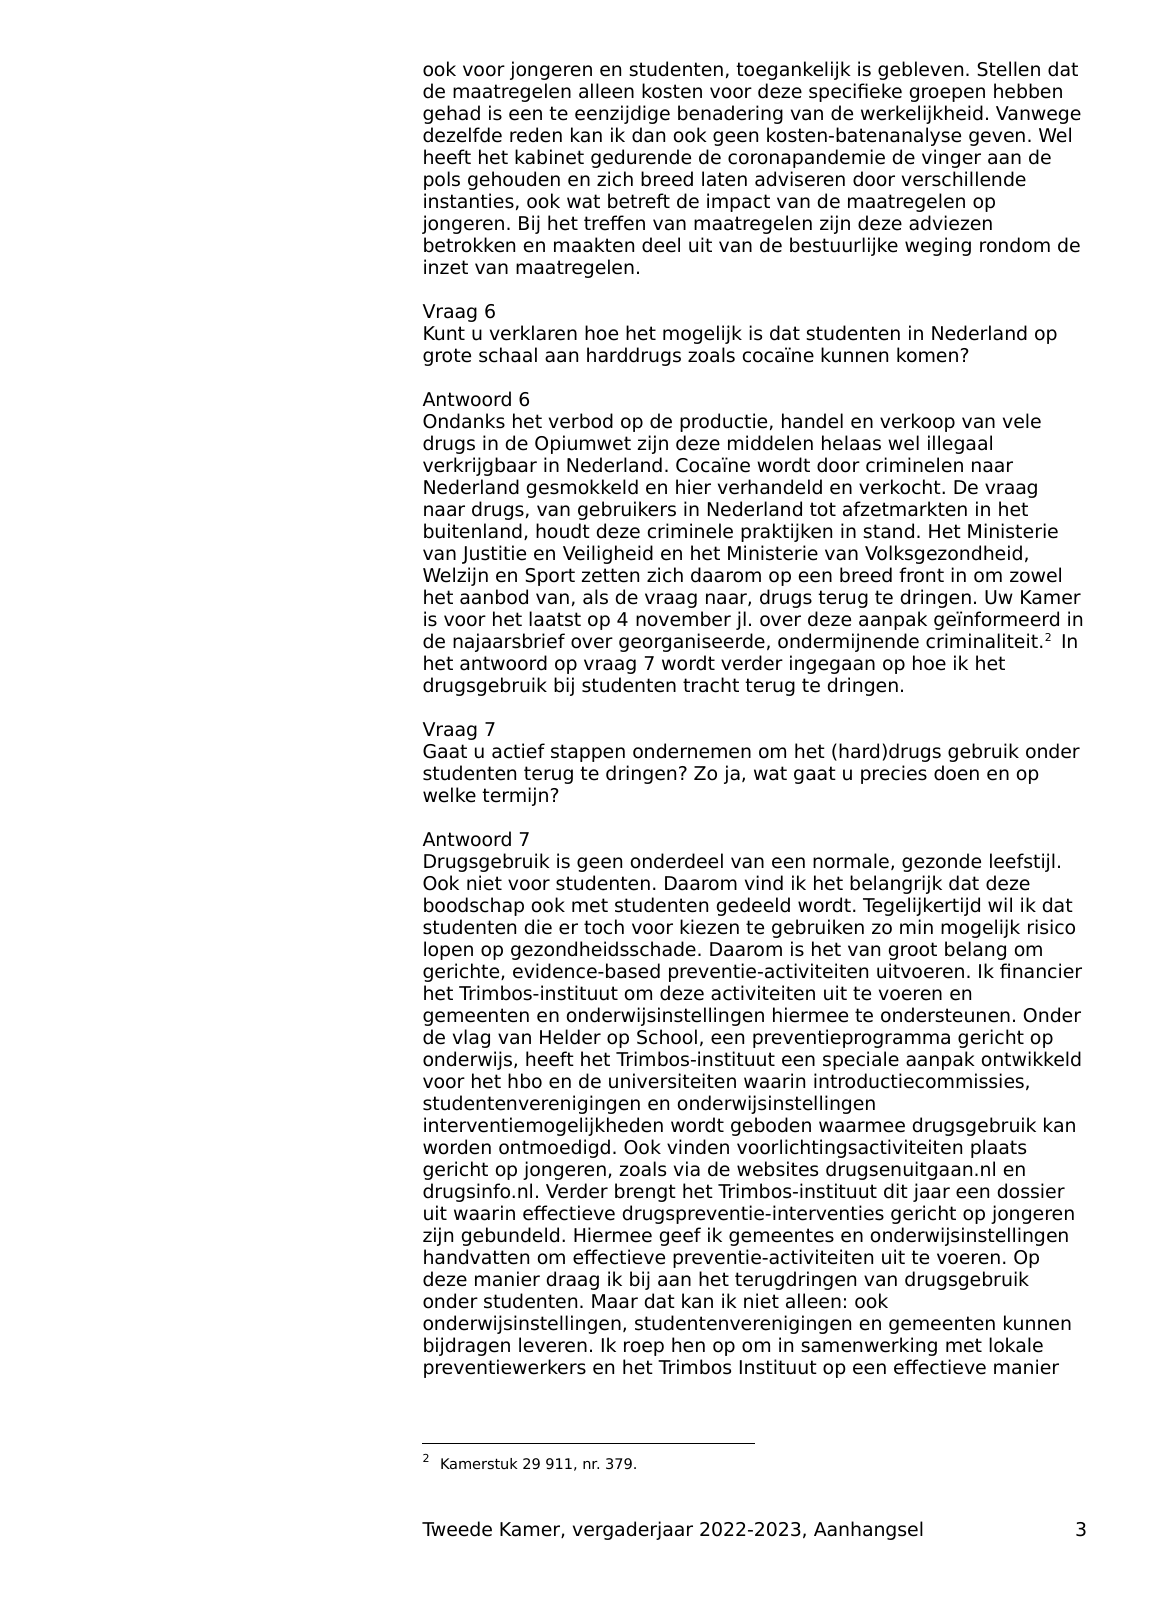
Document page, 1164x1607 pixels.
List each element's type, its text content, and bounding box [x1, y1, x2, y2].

text Vraag 6 [422, 301, 1087, 323]
text Vraag 7 [422, 719, 1087, 741]
text Gaat u actief stappen ondernemen om het (hard)drugs gebruik onder studenten terug te dringen? Zo ja, wat gaat u precies doen en op welke termijn? [422, 741, 1087, 807]
text ook voor jongeren en studenten, toegankelijk is gebleven. Stellen dat de maatregelen alleen kosten voor deze specifieke groepen hebben gehad is een te eenzijdige benadering van de werkelijkheid. Vanwege dezelfde reden kan ik dan ook geen kosten-batenanalyse geven. Wel heeft het kabinet gedurende de coronapandemie de vinger aan de pols gehouden en zich breed laten adviseren door verschillende instanties, ook wat betreft de impact van de maatregelen op jongeren. Bij het treffen van maatregelen zijn deze adviezen betrokken en maakten deel uit van de bestuurlijke weging rondom de inzet van maatregelen. [422, 59, 1087, 279]
text Ondanks het verbod op de productie, handel en verkoop van vele drugs in de Opiumwet zijn deze middelen helaas wel illegaal verkrijgbaar in Nederland. Cocaïne wordt door criminelen naar Nederland gesmokkeld en hier verhandeld en verkocht. De vraag naar drugs, van gebruikers in Nederland tot afzetmarkten in het buitenland, houdt deze criminele praktijken in stand. Het Ministerie van Justitie en Veiligheid en het Ministerie van Volksgezondheid, Welzijn en Sport zetten zich daarom op een breed front in om zowel het aanbod van, als de vraag naar, drugs terug te dringen. Uw Kamer is voor het laatst op 4 november jl. over deze aanpak geïnformeerd in de najaarsbrief over georganiseerde, ondermijnende criminaliteit. In het antwoord op vraag 7 wordt verder ingegaan op hoe ik het drugsgebruik bij studenten tracht terug te dringen. [422, 411, 1087, 697]
text Antwoord 7 [422, 829, 1087, 851]
text Antwoord 6 [422, 389, 1087, 411]
text Drugsgebruik is geen onderdeel van een normale, gezonde leefstijl. Ook niet voor studenten. Daarom vind ik het belangrijk dat deze boodschap ook met studenten gedeeld wordt. Tegelijkertijd wil ik dat studenten die er toch voor kiezen te gebruiken zo min mogelijk risico lopen op gezondheidsschade. Daarom is het van groot belang om gerichte, evidence-based preventie-activiteiten uitvoeren. Ik financier het Trimbos-instituut om deze activiteiten uit te voeren en gemeenten en onderwijsinstellingen hiermee te ondersteunen. Onder de vlag van Helder op School, een preventieprogramma gericht op onderwijs, heeft het Trimbos-instituut een speciale aanpak ontwikkeld voor het hbo en de universiteiten waarin introductiecommissies, studentenverenigingen en onderwijsinstellingen interventiemogelijkheden wordt geboden waarmee drugsgebruik kan worden ontmoedigd. Ook vinden voorlichtingsactiviteiten plaats gericht op jongeren, zoals via de websites drugsenuitgaan.nl en drugsinfo.nl. Verder brengt het Trimbos-instituut dit jaar een dossier uit waarin effectieve drugspreventie-interventies gericht op jongeren zijn gebundeld. Hiermee geef ik gemeentes en onderwijsinstellingen handvatten om effectieve preventie-activiteiten uit te voeren. Op deze manier draag ik bij aan het terugdringen van drugsgebruik onder studenten. Maar dat kan ik niet alleen: ook onderwijsinstellingen, studentenverenigingen en gemeenten kunnen bijdragen leveren. Ik roep hen op om in samenwerking met lokale preventiewerkers en het Trimbos Instituut op een effectieve manier [422, 851, 1087, 1379]
text Kamerstuk 29 911, nr. 379. [422, 1452, 1087, 1474]
text Kunt u verklaren hoe het mogelijk is dat studenten in Nederland op grote schaal aan harddrugs zoals cocaïne kunnen komen? [422, 323, 1087, 367]
